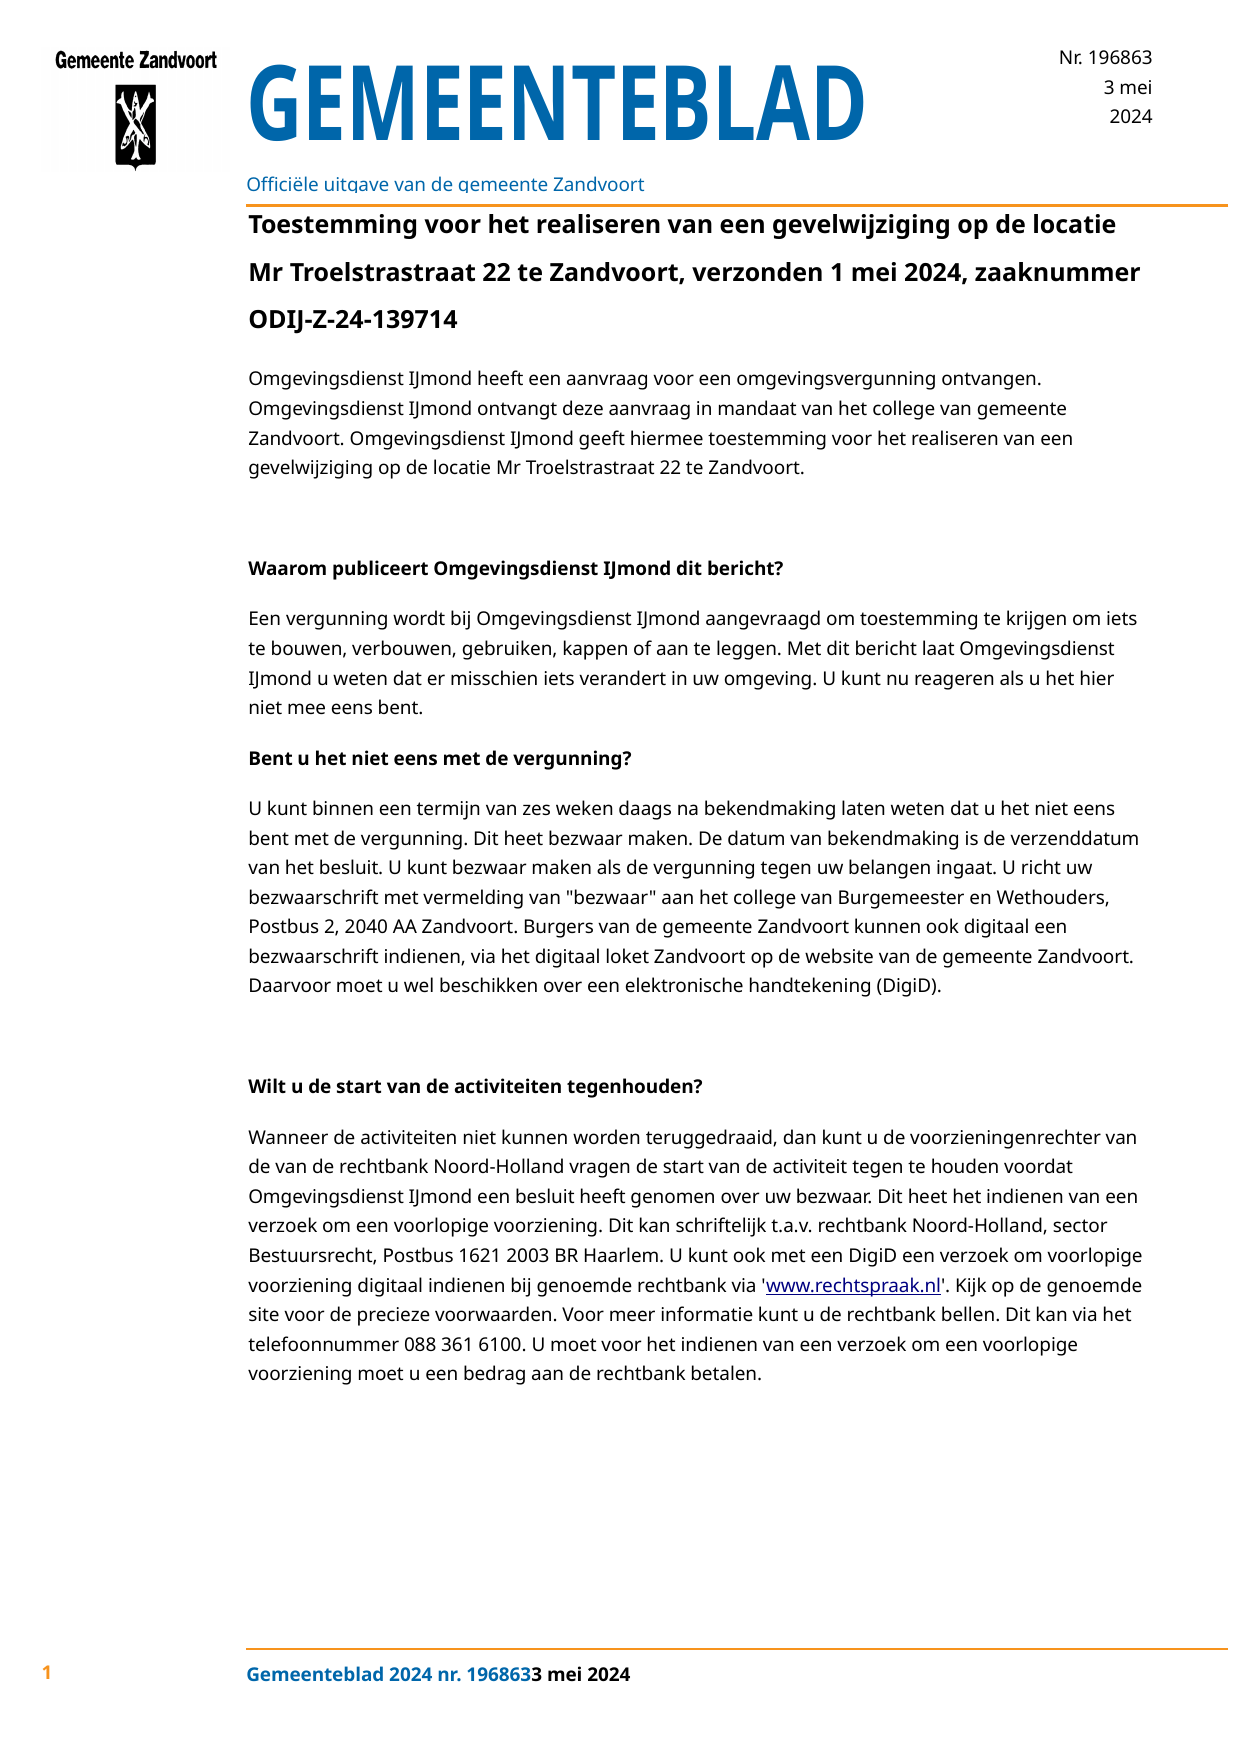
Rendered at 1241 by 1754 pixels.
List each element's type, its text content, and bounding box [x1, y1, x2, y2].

text Wanneer de activiteiten niet kunnen worden teruggedraaid, dan kunt u de voorzieningenrechter van de van de rechtbank Noord-Holland vragen de start van de activiteit tegen te houden voordat Omgevingsdienst IJmond een besluit heeft genomen over uw bezwaar. Dit heet het indienen van een verzoek om een voorlopige voorziening. Dit kan schriftelijk t.a.v. rechtbank Noord-Holland, sector Bestuursrecht, Postbus 1621 2003 BR Haarlem. U kunt ook met een DigiD een verzoek om voorlopige voorziening digitaal indienen bij genoemde rechtbank via 'www.rechtspraak.nl'. Kijk op de genoemde site voor de precieze voorwaarden. Voor meer informatie kunt u de rechtbank bellen. Dit kan via het telefoonnummer 088 361 6100. U moet voor het indienen van een verzoek om een voorlopige voorziening moet u een bedrag aan de rechtbank betalen. [248, 1124, 1152, 1386]
text Waarom publiceert Omgevingsdienst IJmond dit bericht? [248, 555, 1152, 581]
text Omgevingsdienst IJmond heeft een aanvraag voor een omgevingsvergunning ontvangen. Omgevingsdienst IJmond ontvangt deze aanvraag in mandaat van het college van gemeente Zandvoort. Omgevingsdienst IJmond geeft hiermee toestemming voor het realiseren van een gevelwijziging op de locatie Mr Troelstrastraat 22 te Zandvoort. [248, 366, 1152, 480]
text Toestemming voor het realiseren van een gevelwijziging op de locatie Mr Troelstrastraat 22 te Zandvoort, verzonden 1 mei 2024, zaaknummer ODIJ-Z-24-139714 [248, 207, 1152, 336]
text Bent u het niet eens met de vergunning? [248, 745, 1152, 770]
picture [41, 47, 231, 172]
text U kunt binnen een termijn van zes weken daags na bekendmaking laten weten dat u het niet eens bent met de vergunning. Dit heet bezwaar maken. De datum van bekendmaking is de verzenddatum van het besluit. U kunt bezwaar maken als de vergunning tegen uw belangen ingaat. U richt uw bezwaarschrift met vermelding van "bezwaar" aan het college van Burgemeester en Wethouders, Postbus 2, 2040 AA Zandvoort. Burgers van de gemeente Zandvoort kunnen ook digitaal een bezwaarschrift indienen, via het digitaal loket Zandvoort op de website van de gemeente Zandvoort. Daarvoor moet u wel beschikken over een elektronische handtekening (DigiD). [248, 795, 1152, 998]
text Wilt u de start van de activiteiten tegenhouden? [248, 1073, 1152, 1099]
text Een vergunning wordt bij Omgevingsdienst IJmond aangevraagd om toestemming te krijgen om iets te bouwen, verbouwen, gebruiken, kappen of aan te leggen. Met dit bericht laat Omgevingsdienst IJmond u weten dat er misschien iets verandert in uw omgeving. U kunt nu reageren als u het hier niet mee eens bent. [248, 606, 1152, 720]
